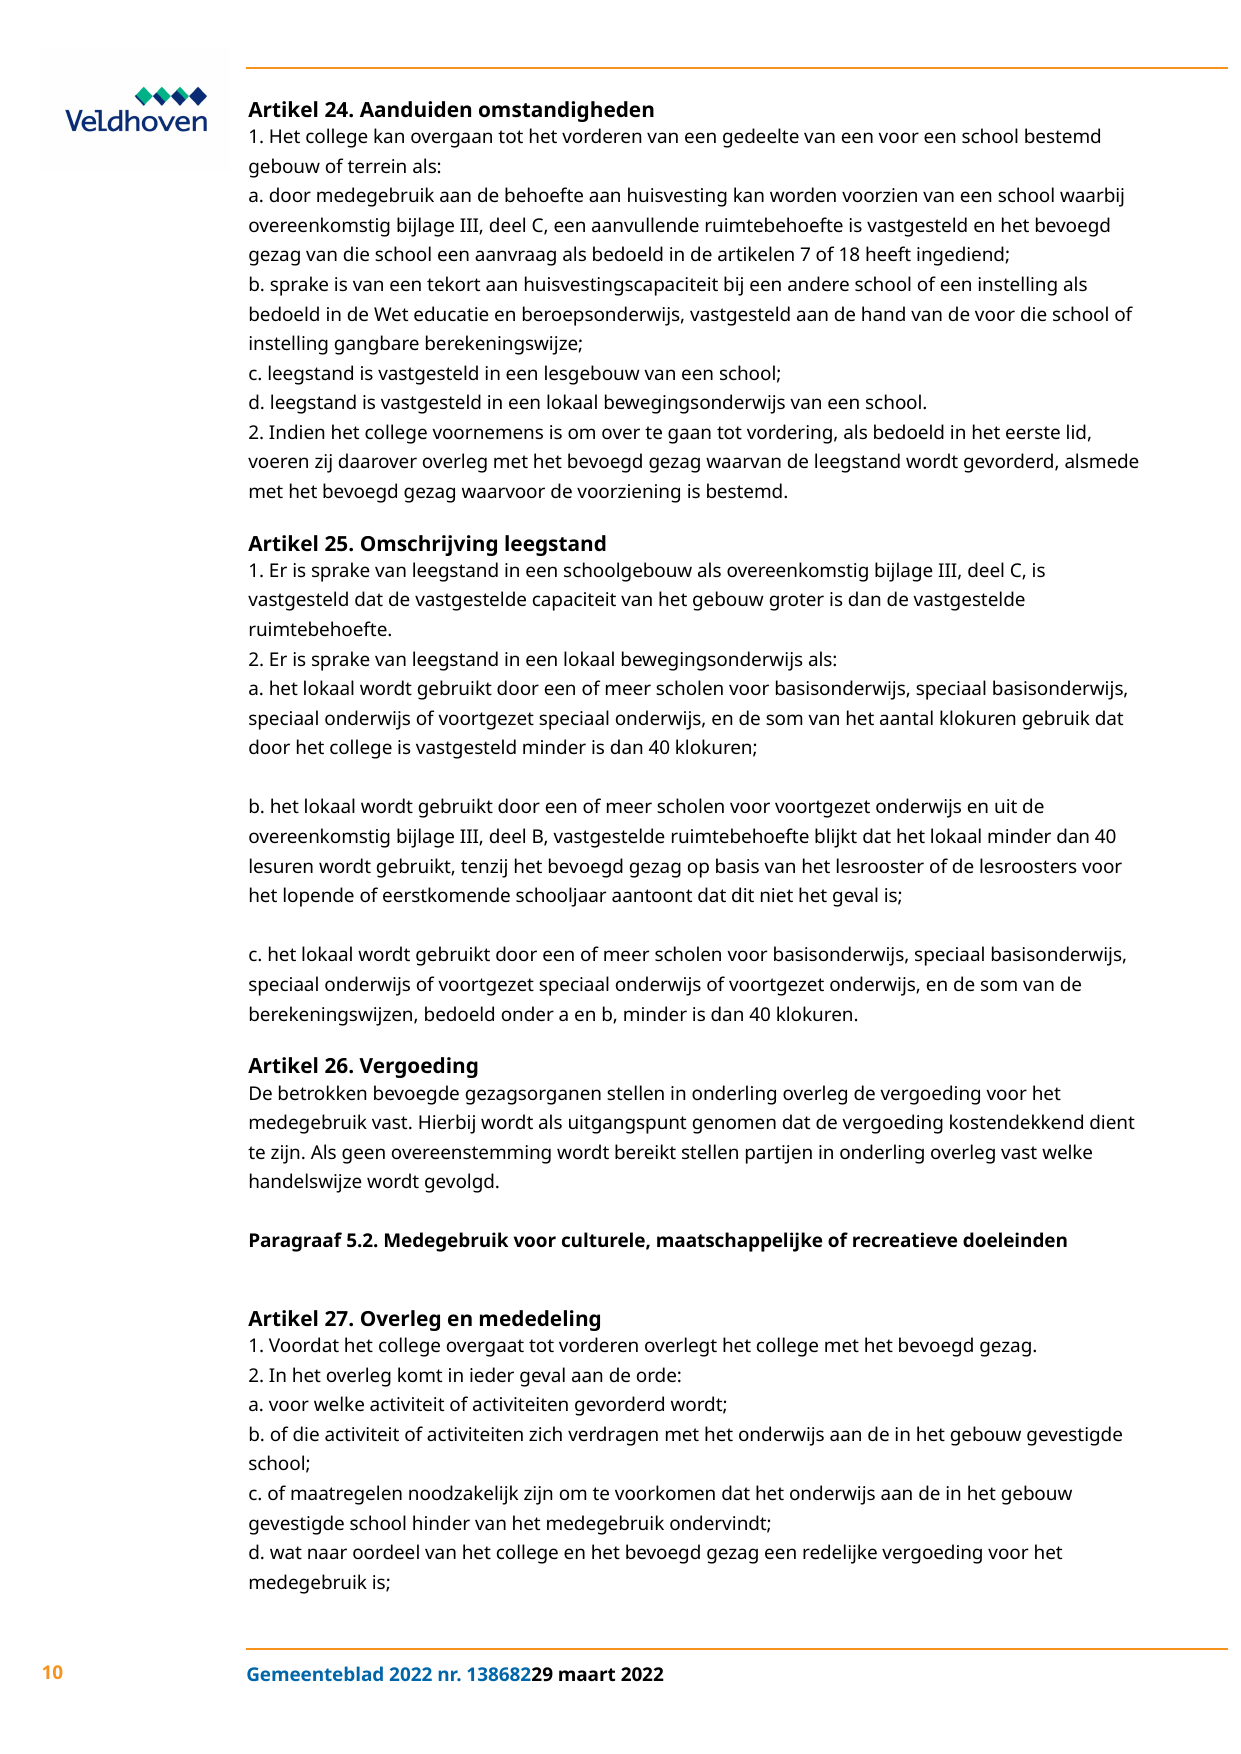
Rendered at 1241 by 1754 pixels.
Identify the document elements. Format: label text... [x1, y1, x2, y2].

text c. leegstand is vastgesteld in een lesgebouw van een school; [248, 360, 1152, 386]
text 1. Het college kan overgaan tot het vorderen van een gedeelte van een voor een school bestemd gebouw of terrein als: [248, 123, 1152, 178]
text Paragraaf 5.2. Medegebruik voor culturele, maatschappelijke of recreatieve doeleinden [248, 1228, 1152, 1253]
picture [41, 47, 231, 172]
text 2. Indien het college voornemens is om over te gaan tot vordering, als bedoeld in het eerste lid, voeren zij daarover overleg met het bevoegd gezag waarvan de leegstand wordt gevorderd, alsmede met het bevoegd gezag waarvoor de voorziening is bestemd. [248, 419, 1152, 504]
text Artikel 25. Omschrijving leegstand [248, 529, 1152, 557]
text 1. Voordat het college overgaat tot vorderen overlegt het college met het bevoegd gezag. [248, 1332, 1152, 1358]
text a. door medegebruik aan de behoefte aan huisvesting kan worden voorzien van een school waarbij overeenkomstig bijlage III, deel C, een aanvullende ruimtebehoefte is vastgesteld en het bevoegd gezag van die school een aanvraag als bedoeld in de artikelen 7 of 18 heeft ingediend; [248, 182, 1152, 267]
text 2. In het overleg komt in ieder geval aan de orde: [248, 1362, 1152, 1387]
text Artikel 26. Vergoeding [248, 1051, 1152, 1080]
text b. of die activiteit of activiteiten zich verdragen met het onderwijs aan de in het gebouw gevestigde school; [248, 1421, 1152, 1476]
text De betrokken bevoegde gezagsorganen stellen in onderling overleg de vergoeding voor het medegebruik vast. Hierbij wordt als uitgangspunt genomen dat de vergoeding kostendekkend dient te zijn. Als geen overeenstemming wordt bereikt stellen partijen in onderling overleg vast welke handelswijze wordt gevolgd. [248, 1080, 1152, 1194]
text b. het lokaal wordt gebruikt door een of meer scholen voor voortgezet onderwijs en uit de overeenkomstig bijlage III, deel B, vastgestelde ruimtebehoefte blijkt dat het lokaal minder dan 40 lesuren wordt gebruikt, tenzij het bevoegd gezag op basis van het lesrooster of de lesroosters voor het lopende of eerstkomende schooljaar aantoont dat dit niet het geval is; [248, 794, 1152, 908]
text 2. Er is sprake van leegstand in een lokaal bewegingsonderwijs als: [248, 646, 1152, 672]
text a. voor welke activiteit of activiteiten gevorderd wordt; [248, 1391, 1152, 1417]
text Artikel 27. Overleg en mededeling [248, 1304, 1152, 1332]
text b. sprake is van een tekort aan huisvestingscapaciteit bij een andere school of een instelling als bedoeld in de Wet educatie en beroepsonderwijs, vastgesteld aan de hand van de voor die school of instelling gangbare berekeningswijze; [248, 271, 1152, 356]
text c. of maatregelen noodzakelijk zijn om te voorkomen dat het onderwijs aan de in het gebouw gevestigde school hinder van het medegebruik ondervindt; [248, 1480, 1152, 1535]
text 1. Er is sprake van leegstand in een schoolgebouw als overeenkomstig bijlage III, deel C, is vastgesteld dat de vastgestelde capaciteit van het gebouw groter is dan de vastgestelde ruimtebehoefte. [248, 557, 1152, 642]
text a. het lokaal wordt gebruikt door een of meer scholen voor basisonderwijs, speciaal basisonderwijs, speciaal onderwijs of voortgezet speciaal onderwijs, en de som van het aantal klokuren gebruik dat door het college is vastgesteld minder is dan 40 klokuren; [248, 675, 1152, 760]
text c. het lokaal wordt gebruikt door een of meer scholen voor basisonderwijs, speciaal basisonderwijs, speciaal onderwijs of voortgezet speciaal onderwijs of voortgezet onderwijs, en de som van de berekeningswijzen, bedoeld onder a en b, minder is dan 40 klokuren. [248, 942, 1152, 1027]
text d. wat naar oordeel van het college en het bevoegd gezag een redelijke vergoeding voor het medegebruik is; [248, 1539, 1152, 1594]
text Artikel 24. Aanduiden omstandigheden [248, 95, 1152, 123]
text d. leegstand is vastgesteld in een lokaal bewegingsonderwijs van een school. [248, 389, 1152, 415]
